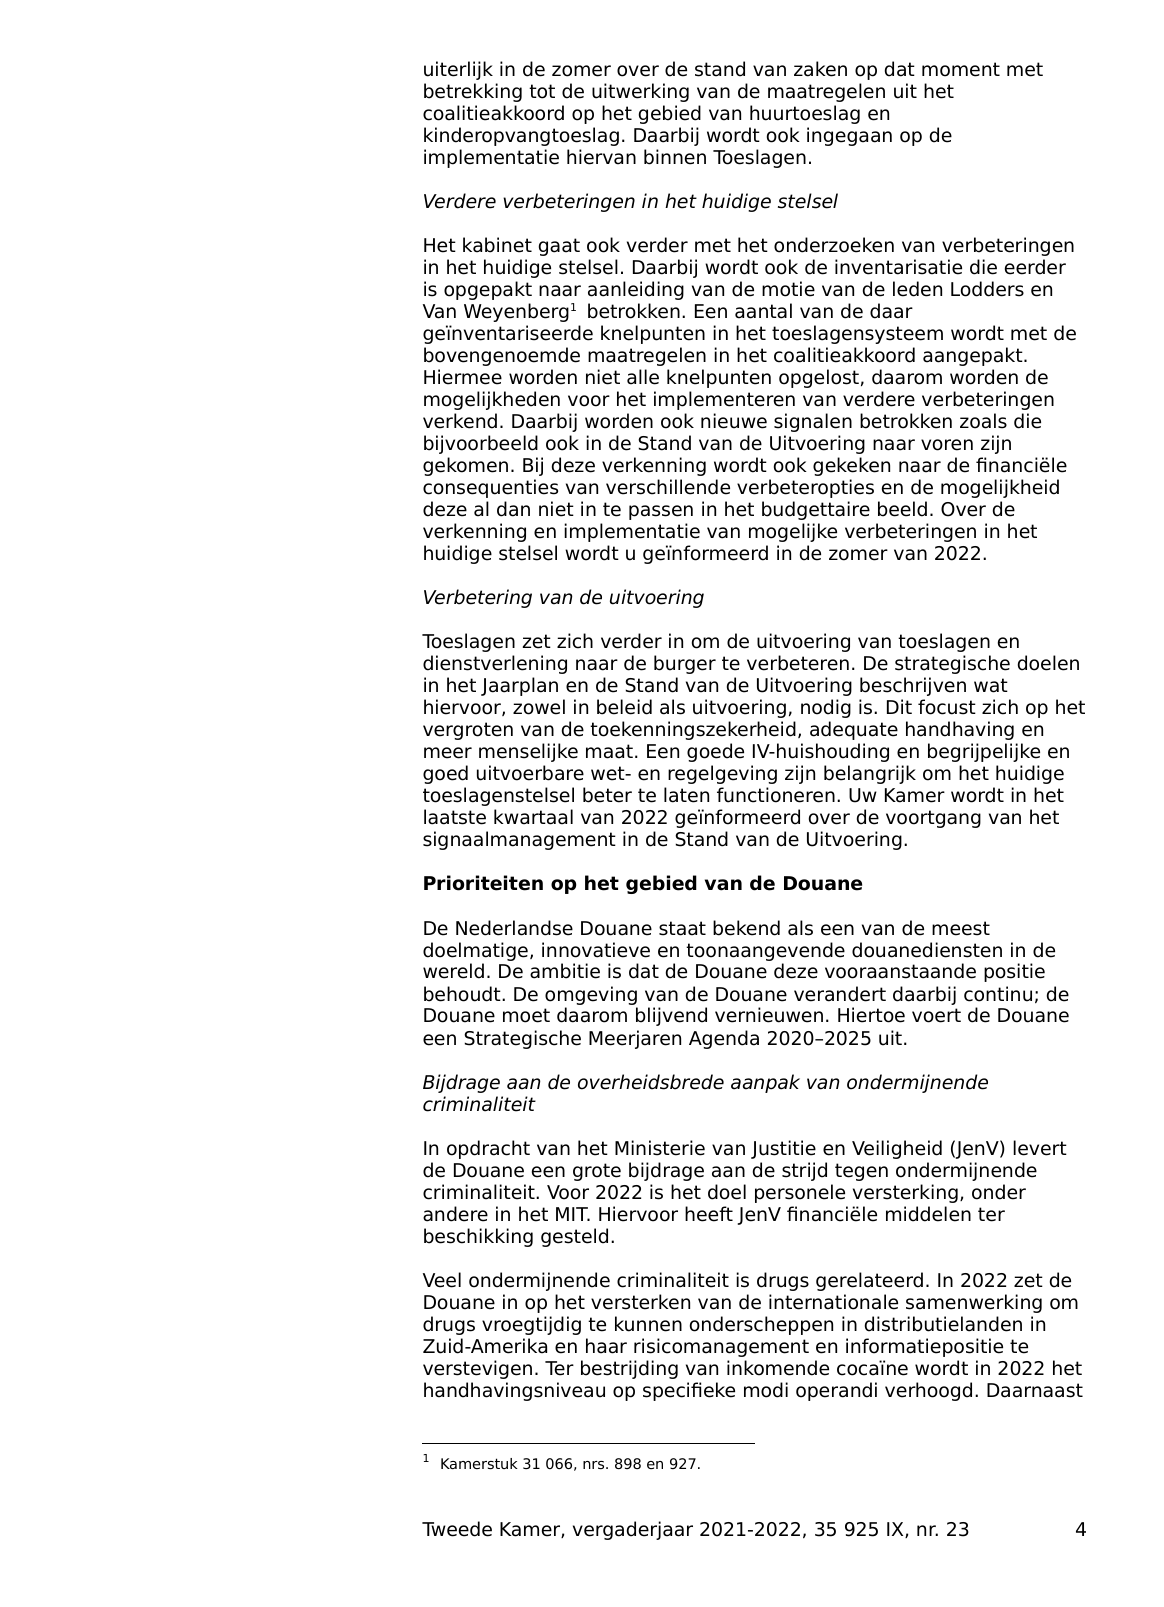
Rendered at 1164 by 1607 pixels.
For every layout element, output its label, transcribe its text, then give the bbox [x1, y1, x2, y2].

text Het kabinet gaat ook verder met het onderzoeken van verbeteringen in het huidige stelsel. Daarbij wordt ook de inventarisatie die eerder is opgepakt naar aanleiding van de motie van de leden Lodders en Van Weyenberg betrokken. Een aantal van de daar geïnventariseerde knelpunten in het toeslagensysteem wordt met de bovengenoemde maatregelen in het coalitieakkoord aangepakt. Hiermee worden niet alle knelpunten opgelost, daarom worden de mogelijkheden voor het implementeren van verdere verbeteringen verkend. Daarbij worden ook nieuwe signalen betrokken zoals die bijvoorbeeld ook in de Stand van de Uitvoering naar voren zijn gekomen. Bij deze verkenning wordt ook gekeken naar de financiële consequenties van verschillende verbeteropties en de mogelijkheid deze al dan niet in te passen in het budgettaire beeld. Over de verkenning en implementatie van mogelijke verbeteringen in het huidige stelsel wordt u geïnformeerd in de zomer van 2022. [422, 235, 1087, 565]
subtitle Verbetering van de uitvoering [422, 587, 1087, 609]
subtitle Prioriteiten op het gebied van de Douane [422, 873, 1087, 895]
text Kamerstuk 31 066, nrs. 898 en 927. [422, 1452, 1087, 1474]
subtitle Bijdrage aan de overheidsbrede aanpak van ondermijnende criminaliteit [422, 1072, 1087, 1116]
text Veel ondermijnende criminaliteit is drugs gerelateerd. In 2022 zet de Douane in op het versterken van de internationale samenwerking om drugs vroegtijdig te kunnen onderscheppen in distributielanden in Zuid-Amerika en haar risicomanagement en informatiepositie te verstevigen. Ter bestrijding van inkomende cocaïne wordt in 2022 het handhavingsniveau op specifieke modi operandi verhoogd. Daarnaast [422, 1270, 1087, 1402]
text In opdracht van het Ministerie van Justitie en Veiligheid (JenV) levert de Douane een grote bijdrage aan de strijd tegen ondermijnende criminaliteit. Voor 2022 is het doel personele versterking, onder andere in het MIT. Hiervoor heeft JenV financiële middelen ter beschikking gesteld. [422, 1138, 1087, 1248]
text De Nederlandse Douane staat bekend als een van de meest doelmatige, innovatieve en toonaangevende douanediensten in de wereld. De ambitie is dat de Douane deze vooraanstaande positie behoudt. De omgeving van de Douane verandert daarbij continu; de Douane moet daarom blijvend vernieuwen. Hiertoe voert de Douane een Strategische Meerjaren Agenda 2020–2025 uit. [422, 917, 1087, 1049]
text uiterlijk in de zomer over de stand van zaken op dat moment met betrekking tot de uitwerking van de maatregelen uit het coalitieakkoord op het gebied van huurtoeslag en kinderopvangtoeslag. Daarbij wordt ook ingegaan op de implementatie hiervan binnen Toeslagen. [422, 59, 1087, 169]
text Toeslagen zet zich verder in om de uitvoering van toeslagen en dienstverlening naar de burger te verbeteren. De strategische doelen in het Jaarplan en de Stand van de Uitvoering beschrijven wat hiervoor, zowel in beleid als uitvoering, nodig is. Dit focust zich op het vergroten van de toekenningszekerheid, adequate handhaving en meer menselijke maat. Een goede IV-huishouding en begrijpelijke en goed uitvoerbare wet- en regelgeving zijn belangrijk om het huidige toeslagenstelsel beter te laten functioneren. Uw Kamer wordt in het laatste kwartaal van 2022 geïnformeerd over de voortgang van het signaalmanagement in de Stand van de Uitvoering. [422, 631, 1087, 851]
subtitle Verdere verbeteringen in het huidige stelsel [422, 191, 1087, 213]
